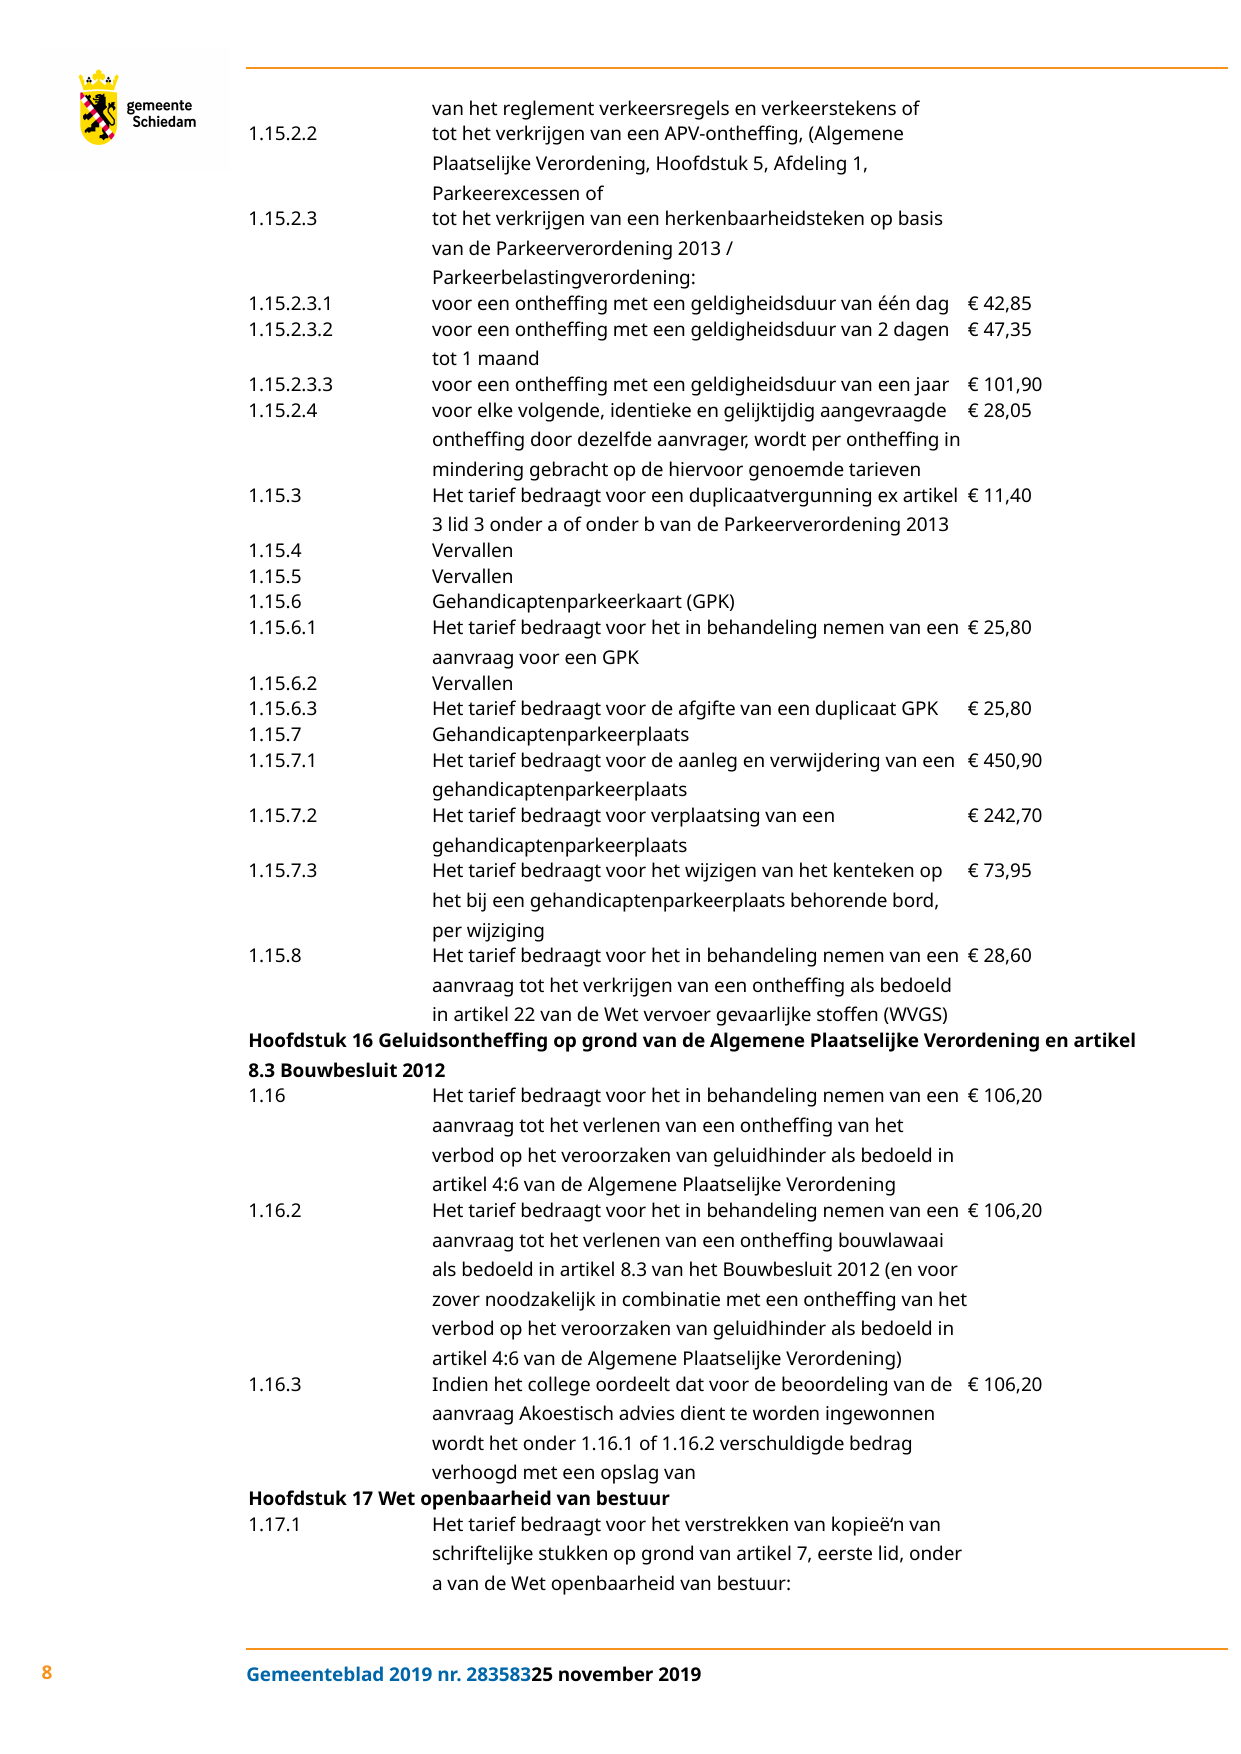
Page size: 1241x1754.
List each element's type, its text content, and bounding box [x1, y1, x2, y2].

table_cell voor een ontheffing met een geldigheidsduur van 2 dagen tot 1 maand [432, 316, 968, 371]
table_cell 1.15.6.1 [248, 615, 432, 670]
table_cell tot het verkrijgen van een herkenbaarheidsteken op basis van de Parkeerverordening 2013 / Parkeerbelastingverordening: [432, 205, 968, 290]
table_cell [968, 205, 1152, 290]
table_cell tot het verkrijgen van een APV-ontheffing, (Algemene Plaatselijke Verordening, Hoofdstuk 5, Afdeling 1, Parkeerexcessen of [432, 121, 968, 205]
table_cell € 25,80 [968, 696, 1152, 721]
table_cell 1.15.5 [248, 563, 432, 589]
table_cell 1.15.2.3 [248, 205, 432, 290]
table_cell € 242,70 [968, 802, 1152, 858]
table_cell 1.15.4 [248, 537, 432, 563]
table_cell van het reglement verkeersregels en verkeerstekens of [432, 95, 968, 121]
table_cell [248, 95, 432, 121]
table_cell € 47,35 [968, 316, 1152, 371]
table_cell Het tarief bedraagt voor het wijzigen van het kenteken op het bij een gehandicaptenparkeerplaats behorende bord, per wijziging [432, 858, 968, 942]
table_cell 1.15.6.2 [248, 670, 432, 696]
table_cell Gehandicaptenparkeerplaats [432, 721, 968, 747]
table_cell [968, 95, 1152, 121]
table_cell 1.16.3 [248, 1371, 432, 1485]
table_cell voor een ontheffing met een geldigheidsduur van een jaar [432, 371, 968, 397]
table_cell [968, 563, 1152, 589]
picture [41, 47, 231, 172]
table_cell [968, 589, 1152, 614]
table_cell € 106,20 [968, 1083, 1152, 1197]
table_cell Het tarief bedraagt voor het in behandeling nemen van een aanvraag tot het verkrijgen van een ontheffing als bedoeld in artikel 22 van de Wet vervoer gevaarlijke stoffen (WVGS) [432, 943, 968, 1027]
table_cell € 25,80 [968, 615, 1152, 670]
table_cell 1.15.2.3.2 [248, 316, 432, 371]
table_cell Het tarief bedraagt voor de aanleg en verwijdering van een gehandicaptenparkeerplaats [432, 747, 968, 802]
table_cell Hoofdstuk 16 Geluidsontheffing op grond van de Algemene Plaatselijke Verordening en artikel 8.3 Bouwbesluit 2012 [248, 1028, 1152, 1083]
table_cell € 106,20 [968, 1371, 1152, 1485]
table_cell 1.15.2.4 [248, 397, 432, 482]
table_cell € 450,90 [968, 747, 1152, 802]
table_cell € 28,60 [968, 943, 1152, 1027]
table_cell 1.16.2 [248, 1197, 432, 1371]
table_cell 1.15.3 [248, 482, 432, 537]
table_cell 1.15.7.1 [248, 747, 432, 802]
table_cell 1.15.8 [248, 943, 432, 1027]
table_cell voor elke volgende, identieke en gelijktijdig aangevraagde ontheffing door dezelfde aanvrager, wordt per ontheffing in mindering gebracht op de hiervoor genoemde tarieven [432, 397, 968, 482]
table_cell Het tarief bedraagt voor het in behandeling nemen van een aanvraag tot het verlenen van een ontheffing van het verbod op het veroorzaken van geluidhinder als bedoeld in artikel 4:6 van de Algemene Plaatselijke Verordening [432, 1083, 968, 1197]
table_cell 1.15.7.3 [248, 858, 432, 942]
table_cell Indien het college oordeelt dat voor de beoordeling van de aanvraag Akoestisch advies dient te worden ingewonnen wordt het onder 1.16.1 of 1.16.2 verschuldigde bedrag verhoogd met een opslag van [432, 1371, 968, 1485]
table_cell 1.15.6 [248, 589, 432, 614]
table_cell Het tarief bedraagt voor het in behandeling nemen van een aanvraag tot het verlenen van een ontheffing bouwlawaai als bedoeld in artikel 8.3 van het Bouwbesluit 2012 (en voor zover noodzakelijk in combinatie met een ontheffing van het verbod op het veroorzaken van geluidhinder als bedoeld in artikel 4:6 van de Algemene Plaatselijke Verordening) [432, 1197, 968, 1371]
table_cell Vervallen [432, 537, 968, 563]
table_cell [968, 1511, 1152, 1596]
table_cell 1.17.1 [248, 1511, 432, 1596]
table_cell Hoofdstuk 17 Wet openbaarheid van bestuur [248, 1485, 1152, 1511]
table_cell 1.16 [248, 1083, 432, 1197]
table_cell € 11,40 [968, 482, 1152, 537]
table_cell [968, 537, 1152, 563]
table_cell € 73,95 [968, 858, 1152, 942]
table_cell [968, 721, 1152, 747]
table_cell 1.15.2.3.3 [248, 371, 432, 397]
table_cell 1.15.6.3 [248, 696, 432, 721]
table_cell Vervallen [432, 563, 968, 589]
table_cell Het tarief bedraagt voor het verstrekken van kopieë‘n van schriftelijke stukken op grond van artikel 7, eerste lid, onder a van de Wet openbaarheid van bestuur: [432, 1511, 968, 1596]
table_cell 1.15.2.3.1 [248, 290, 432, 316]
table_cell [968, 121, 1152, 205]
table_cell Gehandicaptenparkeerkaart (GPK) [432, 589, 968, 614]
table_cell 1.15.7.2 [248, 802, 432, 858]
table_cell voor een ontheffing met een geldigheidsduur van één dag [432, 290, 968, 316]
table_cell € 28,05 [968, 397, 1152, 482]
table_cell Het tarief bedraagt voor een duplicaatvergunning ex artikel 3 lid 3 onder a of onder b van de Parkeerverordening 2013 [432, 482, 968, 537]
table_cell [968, 670, 1152, 696]
table_cell Het tarief bedraagt voor de afgifte van een duplicaat GPK [432, 696, 968, 721]
table_cell 1.15.2.2 [248, 121, 432, 205]
table_cell € 106,20 [968, 1197, 1152, 1371]
table_cell € 101,90 [968, 371, 1152, 397]
table_cell 1.15.7 [248, 721, 432, 747]
table_cell Het tarief bedraagt voor het in behandeling nemen van een aanvraag voor een GPK [432, 615, 968, 670]
table_cell € 42,85 [968, 290, 1152, 316]
table_cell Vervallen [432, 670, 968, 696]
table_cell Het tarief bedraagt voor verplaatsing van een gehandicaptenparkeerplaats [432, 802, 968, 858]
